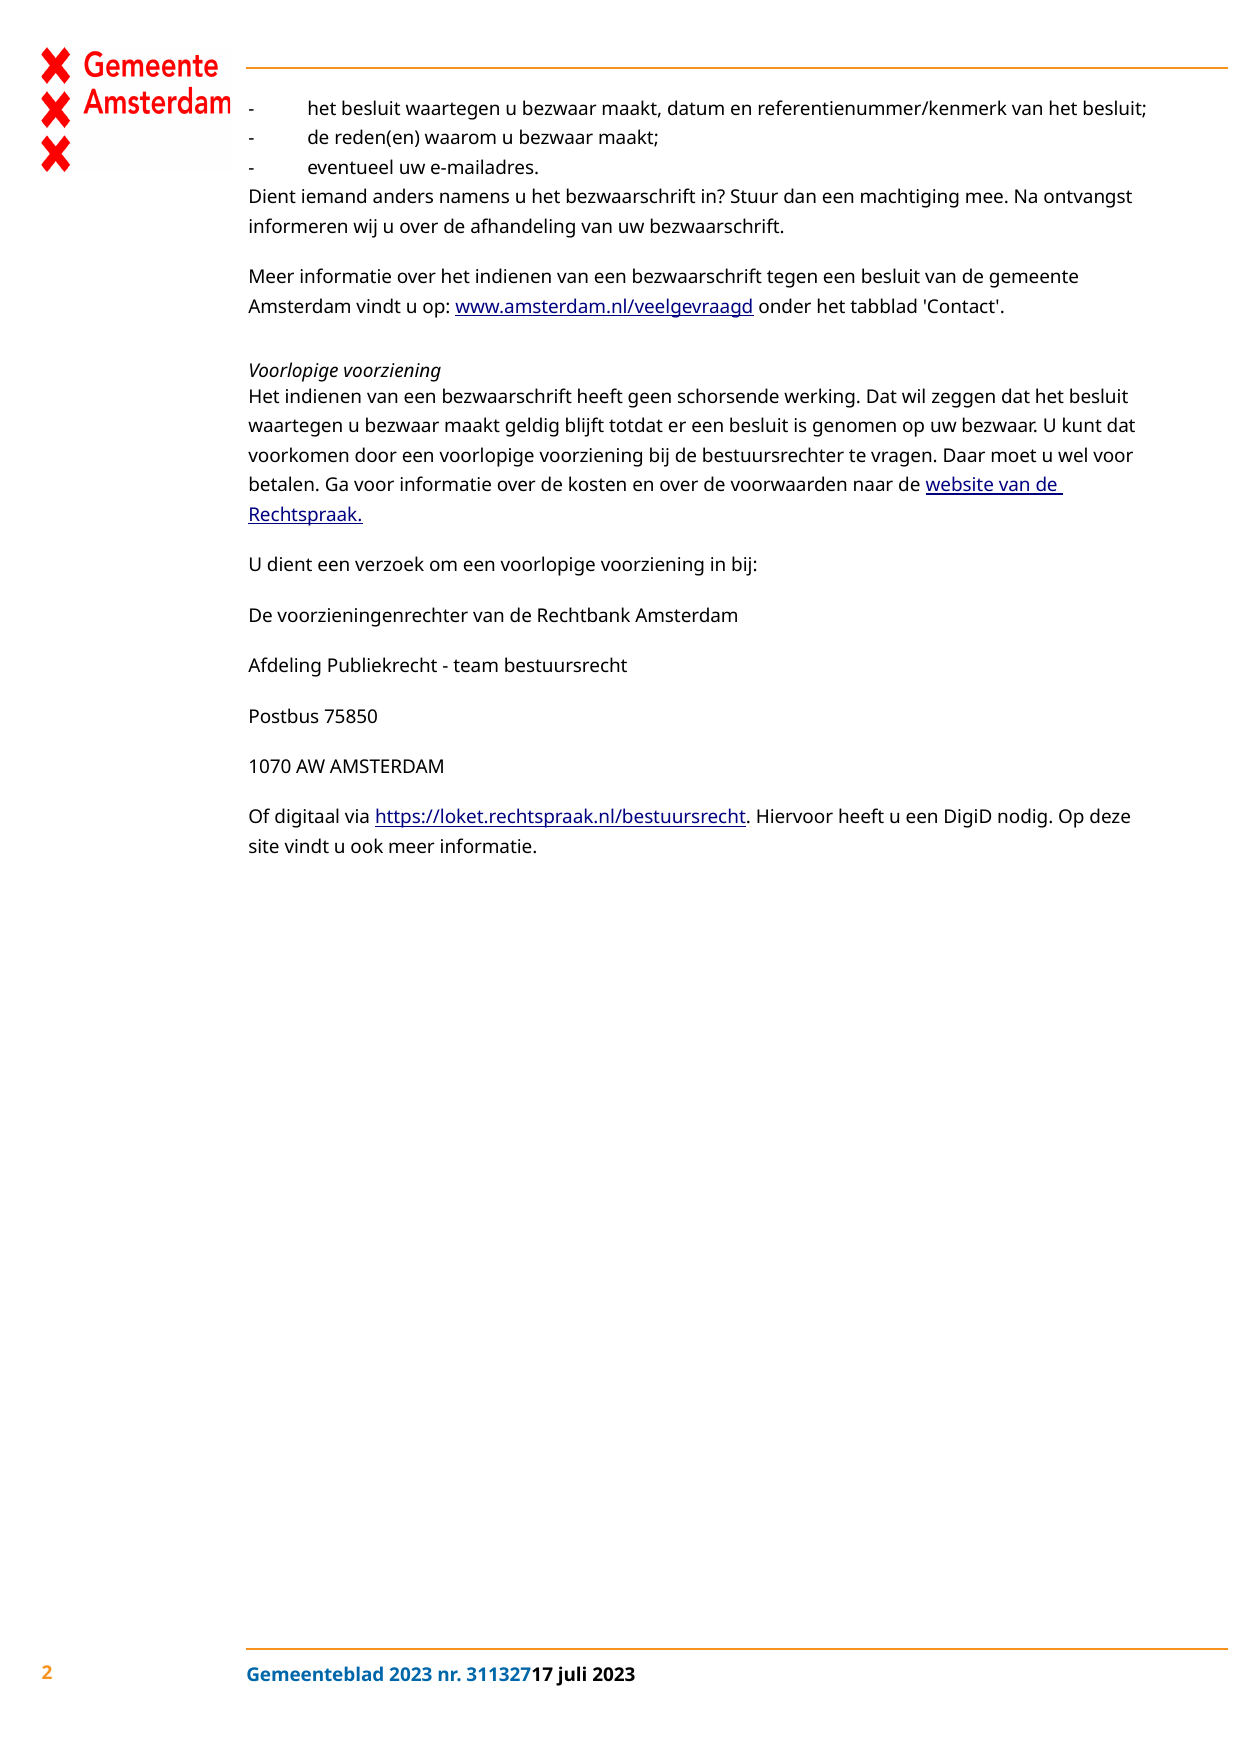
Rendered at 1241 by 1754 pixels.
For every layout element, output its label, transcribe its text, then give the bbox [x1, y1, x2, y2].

picture [41, 47, 231, 172]
text Of digitaal via https://loket.rechtspraak.nl/bestuursrecht. Hiervoor heeft u een DigiD nodig. Op deze site vindt u ook meer informatie. [248, 804, 1152, 859]
text 1070 AW AMSTERDAM [248, 753, 1152, 779]
text Meer informatie over het indienen van een bezwaarschrift tegen een besluit van de gemeente Amsterdam vindt u op: www.amsterdam.nl/veelgevraagd onder het tabblad 'Contact'. [248, 263, 1152, 319]
text U dient een verzoek om een voorlopige voorziening in bij: [248, 552, 1152, 577]
list het besluit waartegen u bezwaar maakt, datum en referentienummer/kenmerk van het besluit; [248, 95, 1152, 121]
list de reden(en) waarom u bezwaar maakt; [248, 124, 1152, 150]
text Postbus 75850 [248, 703, 1152, 728]
text De voorzieningenrechter van de Rechtbank Amsterdam [248, 602, 1152, 628]
text Voorlopige voorziening [248, 357, 1152, 383]
text Afdeling Publiekrecht - team bestuursrecht [248, 652, 1152, 678]
text Dient iemand anders namens u het bezwaarschrift in? Stuur dan een machtiging mee. Na ontvangst informeren wij u over de afhandeling van uw bezwaarschrift. [248, 183, 1152, 239]
list eventueel uw e-mailadres. [248, 154, 1152, 180]
text Het indienen van een bezwaarschrift heeft geen schorsende werking. Dat wil zeggen dat het besluit waartegen u bezwaar maakt geldig blijft totdat er een besluit is genomen op uw bezwaar. U kunt dat voorkomen door een voorlopige voorziening bij de bestuursrechter te vragen. Daar moet u wel voor betalen. Ga voor informatie over de kosten en over de voorwaarden naar de website van de Rechtspraak. [248, 383, 1152, 527]
